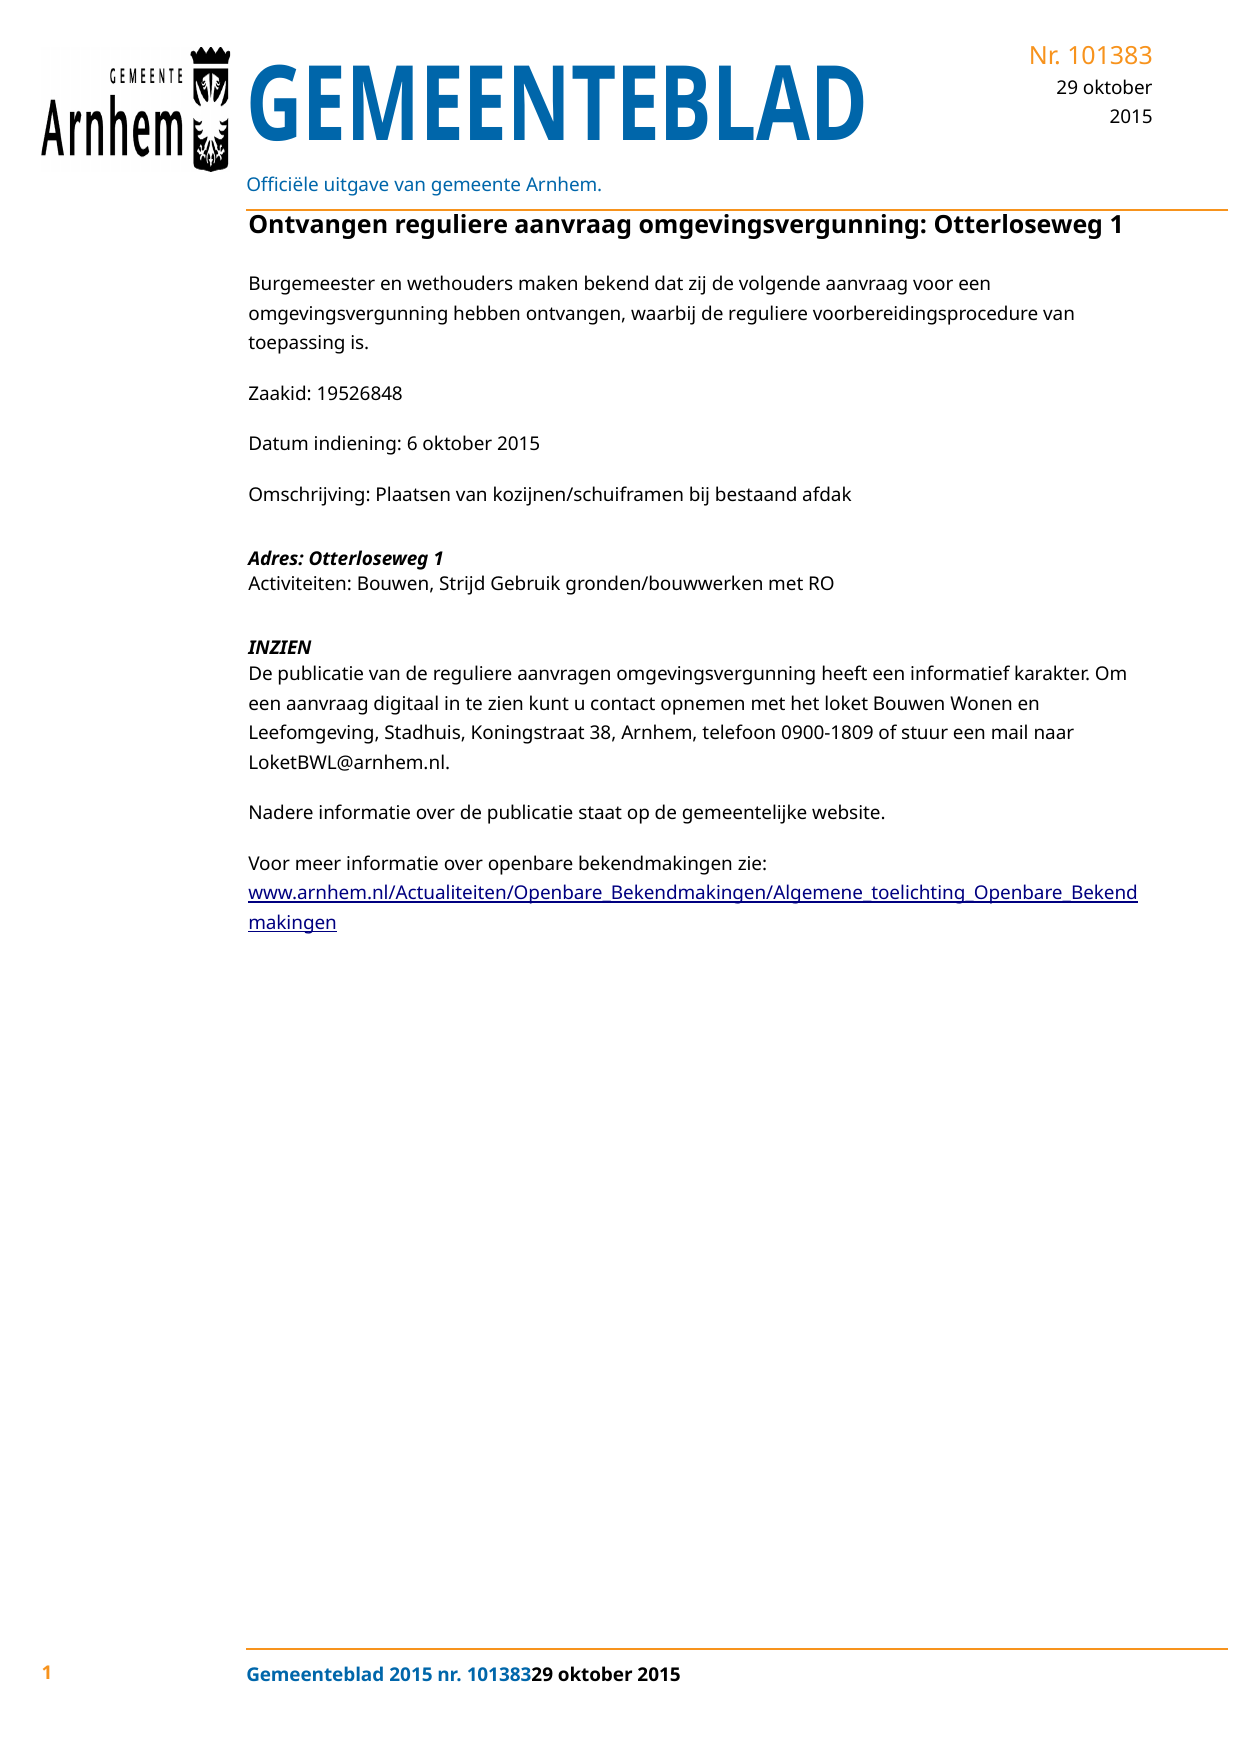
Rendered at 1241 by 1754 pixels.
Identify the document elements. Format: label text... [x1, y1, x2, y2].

text Omschrijving: Plaatsen van kozijnen/schuiframen bij bestaand afdak [248, 481, 1152, 506]
text Voor meer informatie over openbare bekendmakingen zie: www.arnhem.nl/Actualiteiten/Openbare_Bekendmakingen/Algemene_toelichting_Openbare_Bekendmakingen [248, 850, 1152, 934]
text Burgemeester en wethouders maken bekend dat zij de volgende aanvraag voor een omgevingsvergunning hebben ontvangen, waarbij de reguliere voorbereidingsprocedure van toepassing is. [248, 270, 1152, 355]
text De publicatie van de reguliere aanvragen omgevingsvergunning heeft een informatief karakter. Om een aanvraag digitaal in te zien kunt u contact opnemen met het loket Bouwen Wonen en Leefomgeving, Stadhuis, Koningstraat 38, Arnhem, telefoon 0900-1809 of stuur een mail naar LoketBWL@arnhem.nl. [248, 660, 1152, 774]
text INZIEN [248, 634, 1152, 660]
text Ontvangen reguliere aanvraag omgevingsvergunning: Otterloseweg 1 [248, 211, 1152, 241]
text Nadere informatie over de publicatie staat op de gemeentelijke website. [248, 799, 1152, 825]
text Zaakid: 19526848 [248, 380, 1152, 406]
text Datum indiening: 6 oktober 2015 [248, 430, 1152, 456]
text Activiteiten: Bouwen, Strijd Gebruik gronden/bouwwerken met RO [248, 570, 1152, 596]
text Adres: Otterloseweg 1 [248, 545, 1152, 570]
picture [41, 47, 231, 172]
